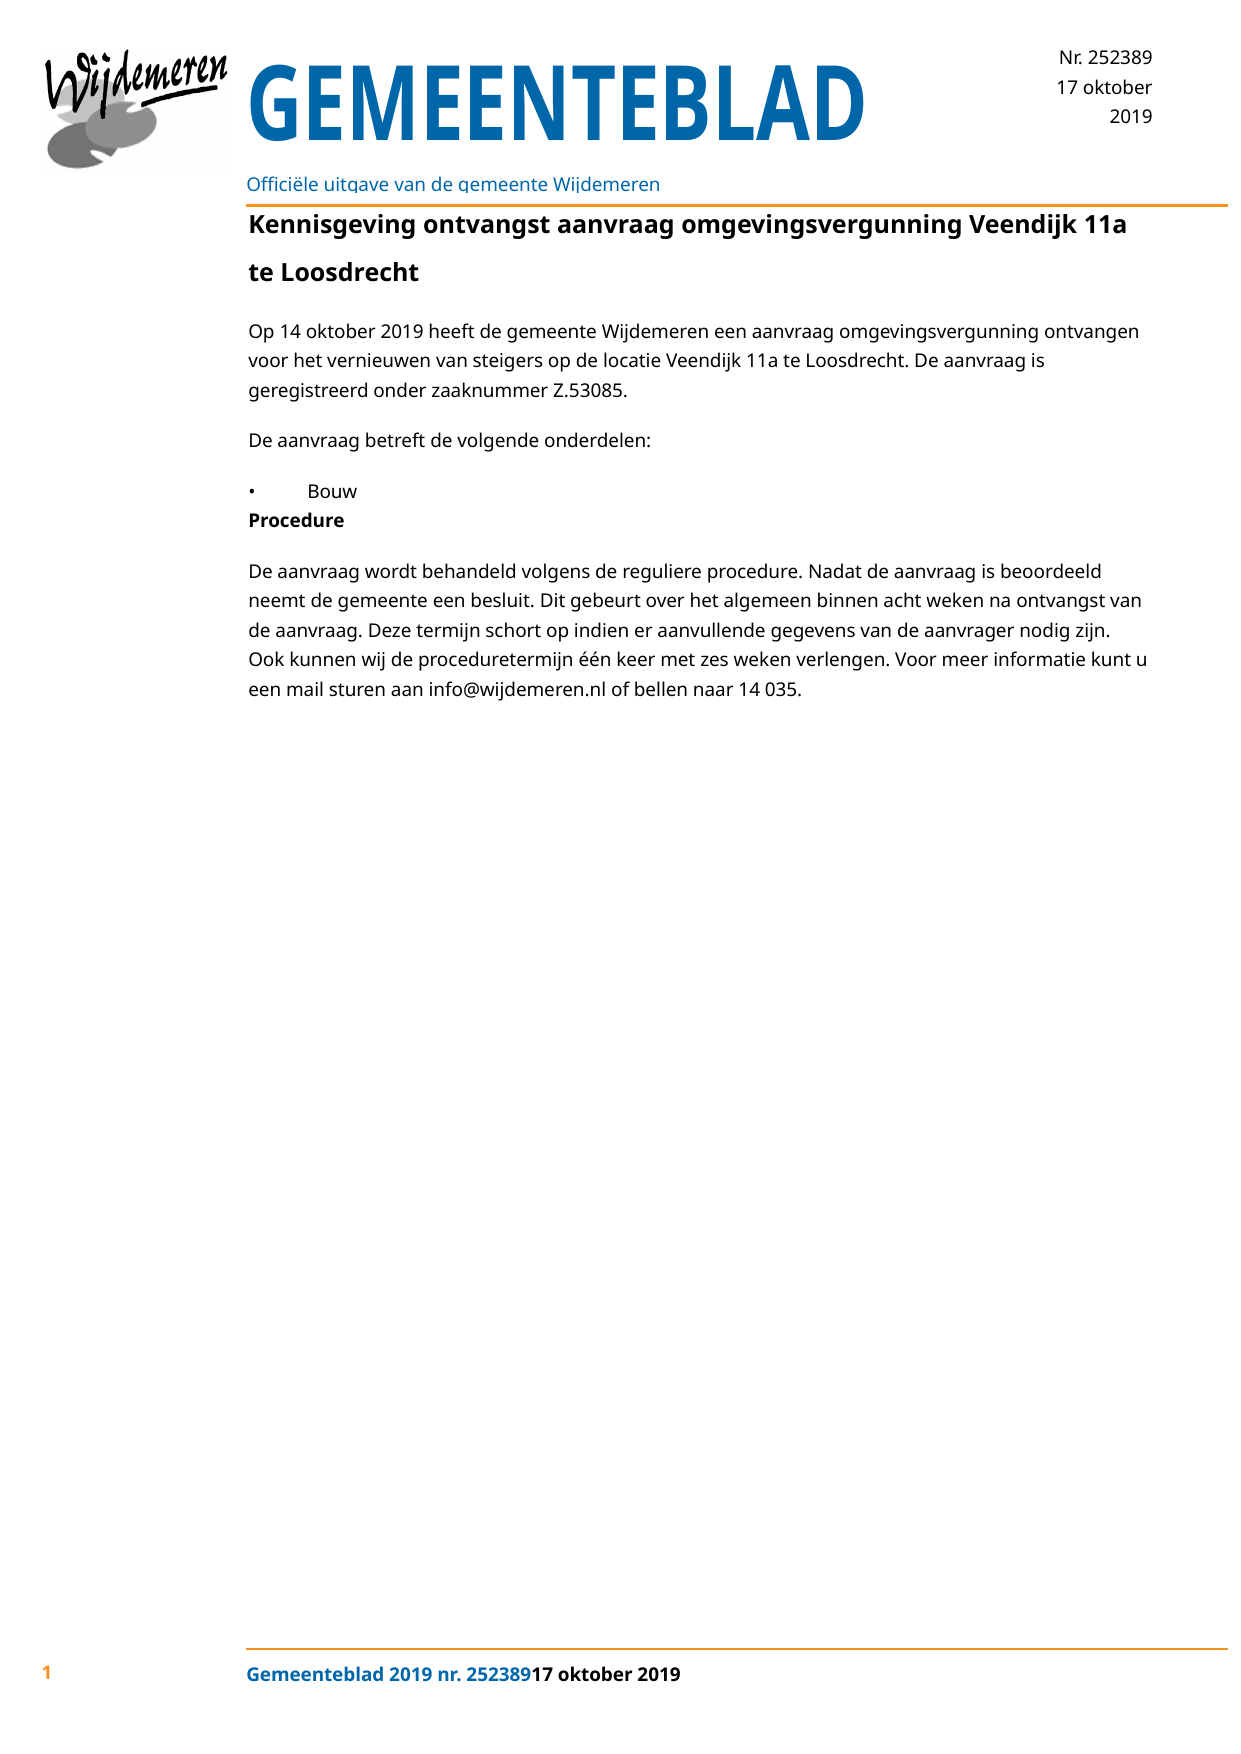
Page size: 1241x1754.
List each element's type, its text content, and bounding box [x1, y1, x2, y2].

list Bouw [248, 478, 1152, 504]
text De aanvraag betreft de volgende onderdelen: [248, 427, 1152, 453]
text Op 14 oktober 2019 heeft de gemeente Wijdemeren een aanvraag omgevingsvergunning ontvangen voor het vernieuwen van steigers op de locatie Veendijk 11a te Loosdrecht. De aanvraag is geregistreerd onder zaaknummer Z.53085. [248, 318, 1152, 403]
text Kennisgeving ontvangst aanvraag omgevingsvergunning Veendijk 11a te Loosdrecht [248, 207, 1152, 288]
text Procedure [248, 507, 1152, 533]
picture [41, 47, 231, 172]
text De aanvraag wordt behandeld volgens de reguliere procedure. Nadat de aanvraag is beoordeeld neemt de gemeente een besluit. Dit gebeurt over het algemeen binnen acht weken na ontvangst van de aanvraag. Deze termijn schort op indien er aanvullende gegevens van de aanvrager nodig zijn. Ook kunnen wij de proceduretermijn één keer met zes weken verlengen. Voor meer informatie kunt u een mail sturen aan info@wijdemeren.nl of bellen naar 14 035. [248, 558, 1152, 702]
